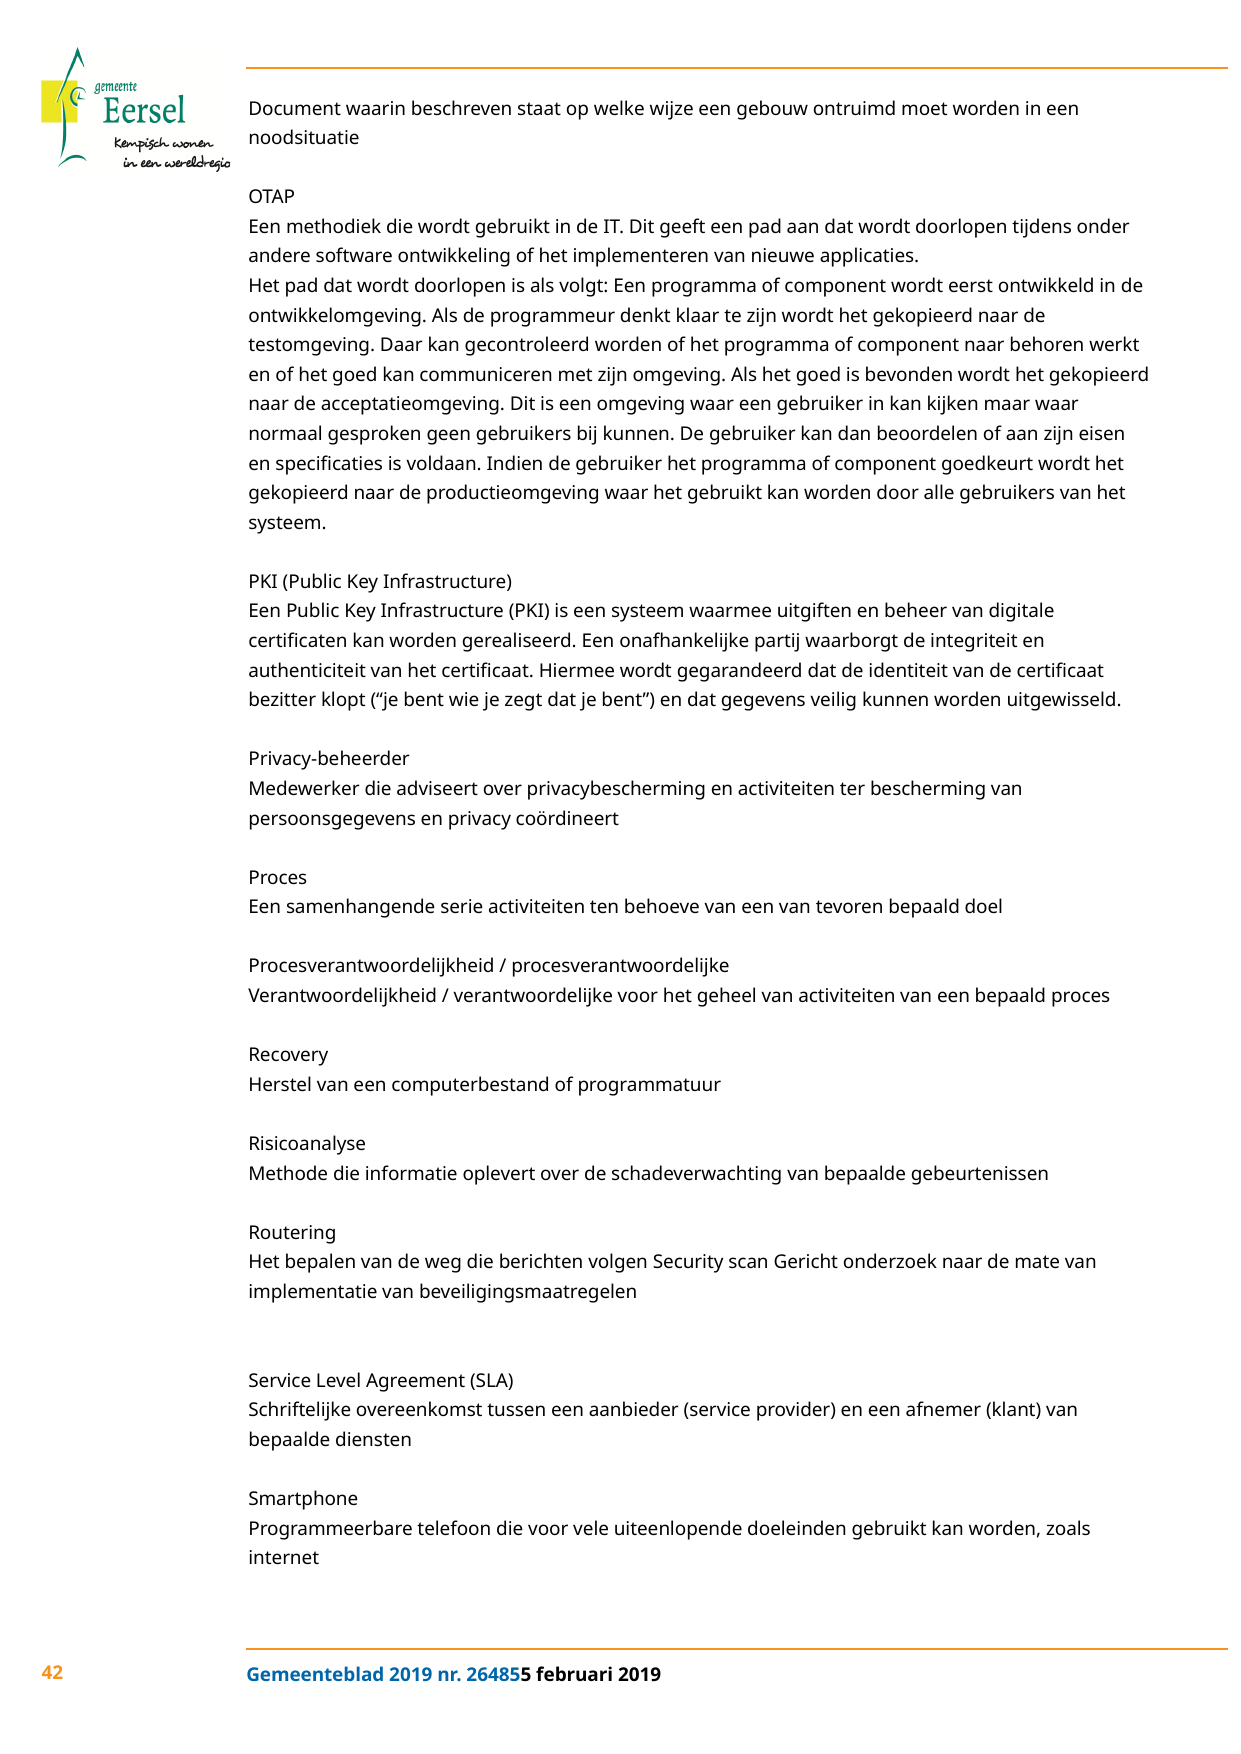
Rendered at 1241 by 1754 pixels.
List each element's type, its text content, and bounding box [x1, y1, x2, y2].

text Procesverantwoordelijkheid / procesverantwoordelijke [248, 953, 1152, 978]
text Programmeerbare telefoon die voor vele uiteenlopende doeleinden gebruikt kan worden, zoals internet [248, 1515, 1152, 1570]
text Herstel van een computerbestand of programmatuur [248, 1071, 1152, 1097]
text Een samenhangende serie activiteiten ten behoeve van een van tevoren bepaald doel [248, 893, 1152, 919]
text Document waarin beschreven staat op welke wijze een gebouw ontruimd moet worden in een noodsituatie [248, 95, 1152, 150]
text Risicoanalyse [248, 1130, 1152, 1156]
text Service Level Agreement (SLA) [248, 1367, 1152, 1393]
text OTAP [248, 183, 1152, 209]
text Recovery [248, 1041, 1152, 1067]
text Een methodiek die wordt gebruikt in de IT. Dit geeft een pad aan dat wordt doorlopen tijdens onder andere software ontwikkeling of het implementeren van nieuwe applicaties. [248, 213, 1152, 268]
text Smartphone [248, 1485, 1152, 1511]
text Het pad dat wordt doorlopen is als volgt: Een programma of component wordt eerst ontwikkeld in de ontwikkelomgeving. Als de programmeur denkt klaar te zijn wordt het gekopieerd naar de testomgeving. Daar kan gecontroleerd worden of het programma of component naar behoren werkt en of het goed kan communiceren met zijn omgeving. Als het goed is bevonden wordt het gekopieerd naar de acceptatieomgeving. Dit is een omgeving waar een gebruiker in kan kijken maar waar normaal gesproken geen gebruikers bij kunnen. De gebruiker kan dan beoordelen of aan zijn eisen en specificaties is voldaan. Indien de gebruiker het programma of component goedkeurt wordt het gekopieerd naar de productieomgeving waar het gebruikt kan worden door alle gebruikers van het systeem. [248, 272, 1152, 535]
text Methode die informatie oplevert over de schadeverwachting van bepaalde gebeurtenissen [248, 1160, 1152, 1186]
picture [41, 47, 231, 172]
text Een Public Key Infrastructure (PKI) is een systeem waarmee uitgiften en beheer van digitale certificaten kan worden gerealiseerd. Een onafhankelijke partij waarborgt de integriteit en authenticiteit van het certificaat. Hiermee wordt gegarandeerd dat de identiteit van de certificaat bezitter klopt (“je bent wie je zegt dat je bent”) en dat gegevens veilig kunnen worden uitgewisseld. [248, 598, 1152, 712]
text Schriftelijke overeenkomst tussen een aanbieder (service provider) en een afnemer (klant) van bepaalde diensten [248, 1396, 1152, 1452]
text Medewerker die adviseert over privacybescherming en activiteiten ter bescherming van persoonsgegevens en privacy coördineert [248, 775, 1152, 831]
text Verantwoordelijkheid / verantwoordelijke voor het geheel van activiteiten van een bepaald proces [248, 982, 1152, 1008]
text Het bepalen van de weg die berichten volgen Security scan Gericht onderzoek naar de mate van implementatie van beveiligingsmaatregelen [248, 1248, 1152, 1304]
text PKI (Public Key Infrastructure) [248, 568, 1152, 594]
text Routering [248, 1219, 1152, 1245]
text Privacy-beheerder [248, 746, 1152, 771]
text Proces [248, 864, 1152, 890]
